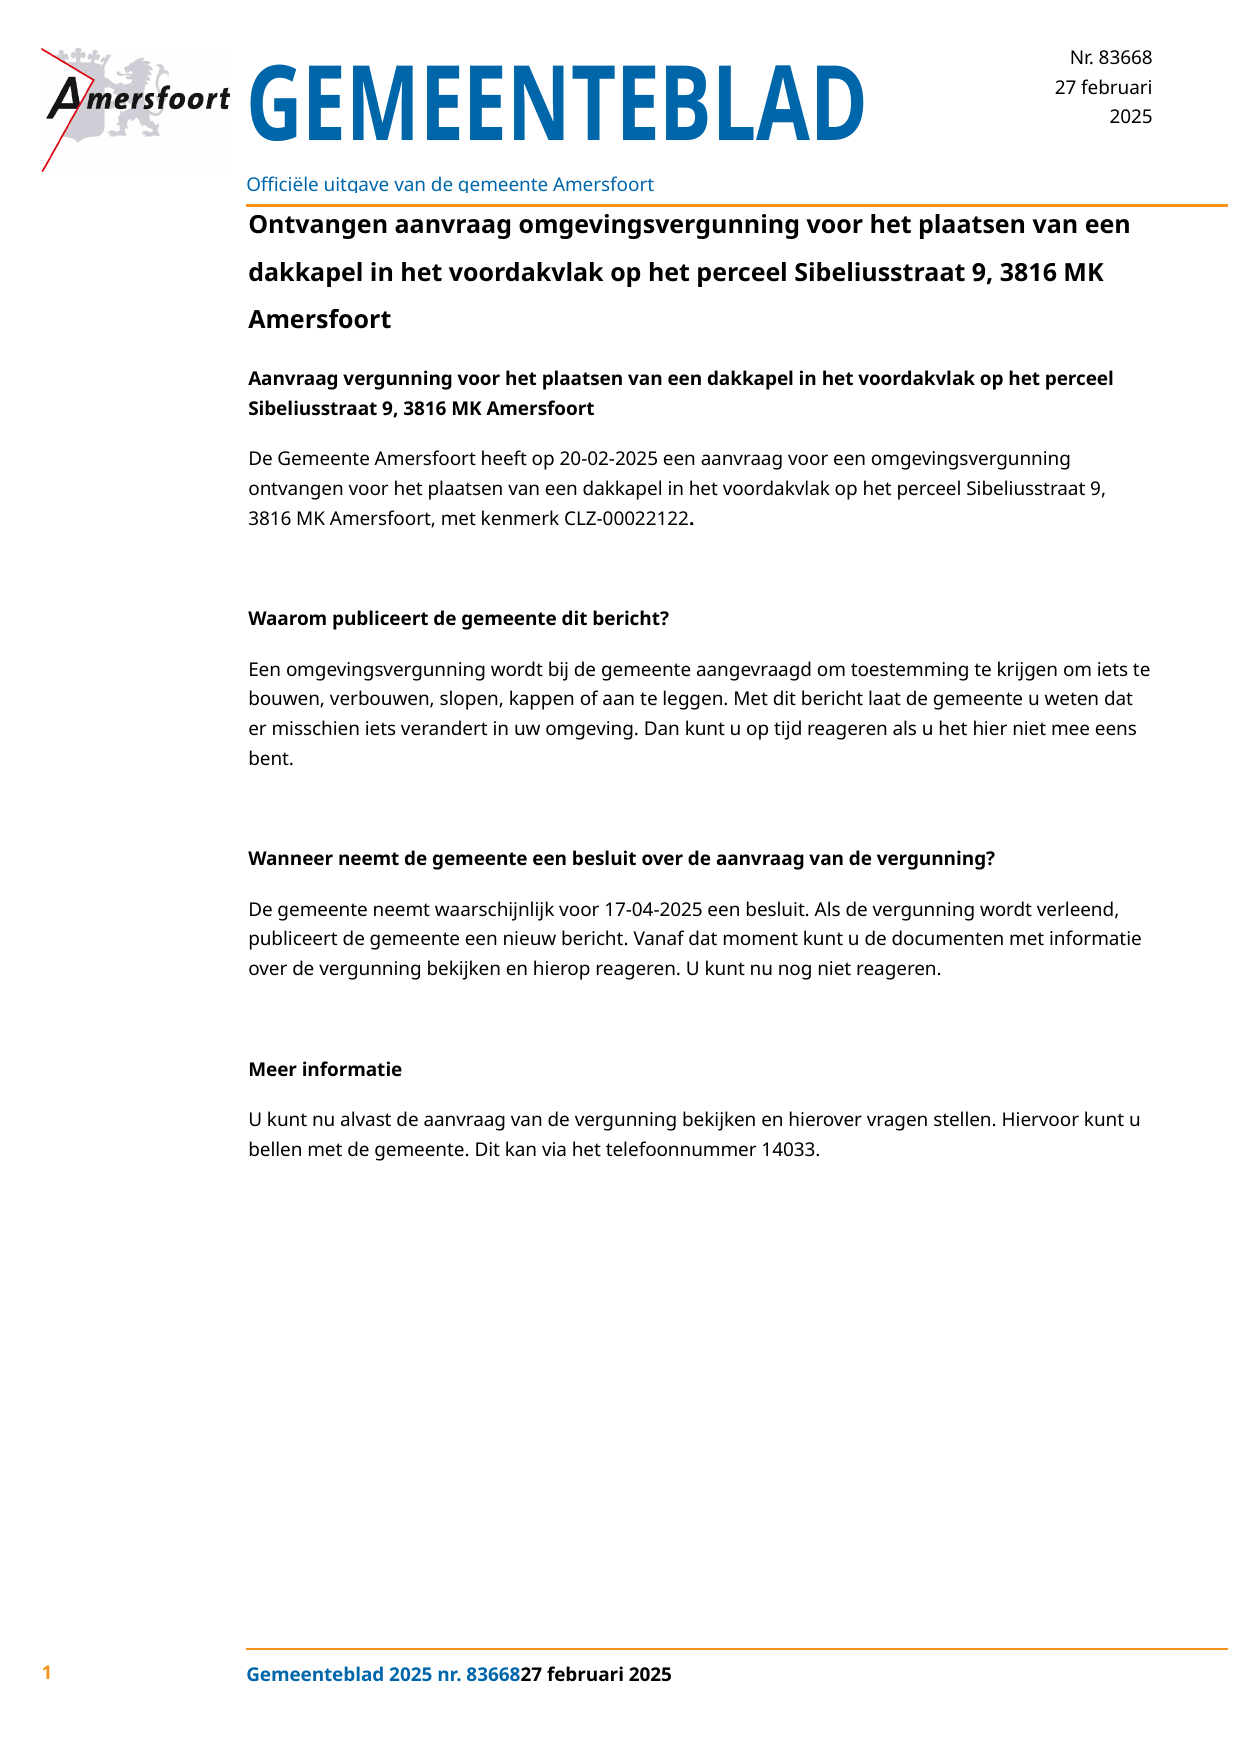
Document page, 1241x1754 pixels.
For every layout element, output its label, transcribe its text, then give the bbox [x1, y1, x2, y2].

picture [41, 47, 231, 172]
text Meer informatie [248, 1056, 1152, 1082]
text Een omgevingsvergunning wordt bij de gemeente aangevraagd om toestemming te krijgen om iets te bouwen, verbouwen, slopen, kappen of aan te leggen. Met dit bericht laat de gemeente u weten dat er misschien iets verandert in uw omgeving. Dan kunt u op tijd reageren als u het hier niet mee eens bent. [248, 656, 1152, 770]
text Waarom publiceert de gemeente dit bericht? [248, 606, 1152, 631]
text Ontvangen aanvraag omgevingsvergunning voor het plaatsen van een dakkapel in het voordakvlak op het perceel Sibeliusstraat 9, 3816 MK Amersfoort [248, 207, 1152, 336]
text Aanvraag vergunning voor het plaatsen van een dakkapel in het voordakvlak op het perceel Sibeliusstraat 9, 3816 MK Amersfoort [248, 366, 1152, 421]
text U kunt nu alvast de aanvraag van de vergunning bekijken en hierover vragen stellen. Hiervoor kunt u bellen met de gemeente. Dit kan via het telefoonnummer 14033. [248, 1106, 1152, 1162]
text De Gemeente Amersfoort heeft op 20-02-2025 een aanvraag voor een omgevingsvergunning ontvangen voor het plaatsen van een dakkapel in het voordakvlak op het perceel Sibeliusstraat 9, 3816 MK Amersfoort, met kenmerk CLZ-00022122. [248, 446, 1152, 530]
text Wanneer neemt de gemeente een besluit over de aanvraag van de vergunning? [248, 846, 1152, 871]
text De gemeente neemt waarschijnlijk voor 17-04-2025 een besluit. Als de vergunning wordt verleend, publiceert de gemeente een nieuw bericht. Vanaf dat moment kunt u de documenten met informatie over de vergunning bekijken en hierop reageren. U kunt nu nog niet reageren. [248, 896, 1152, 981]
